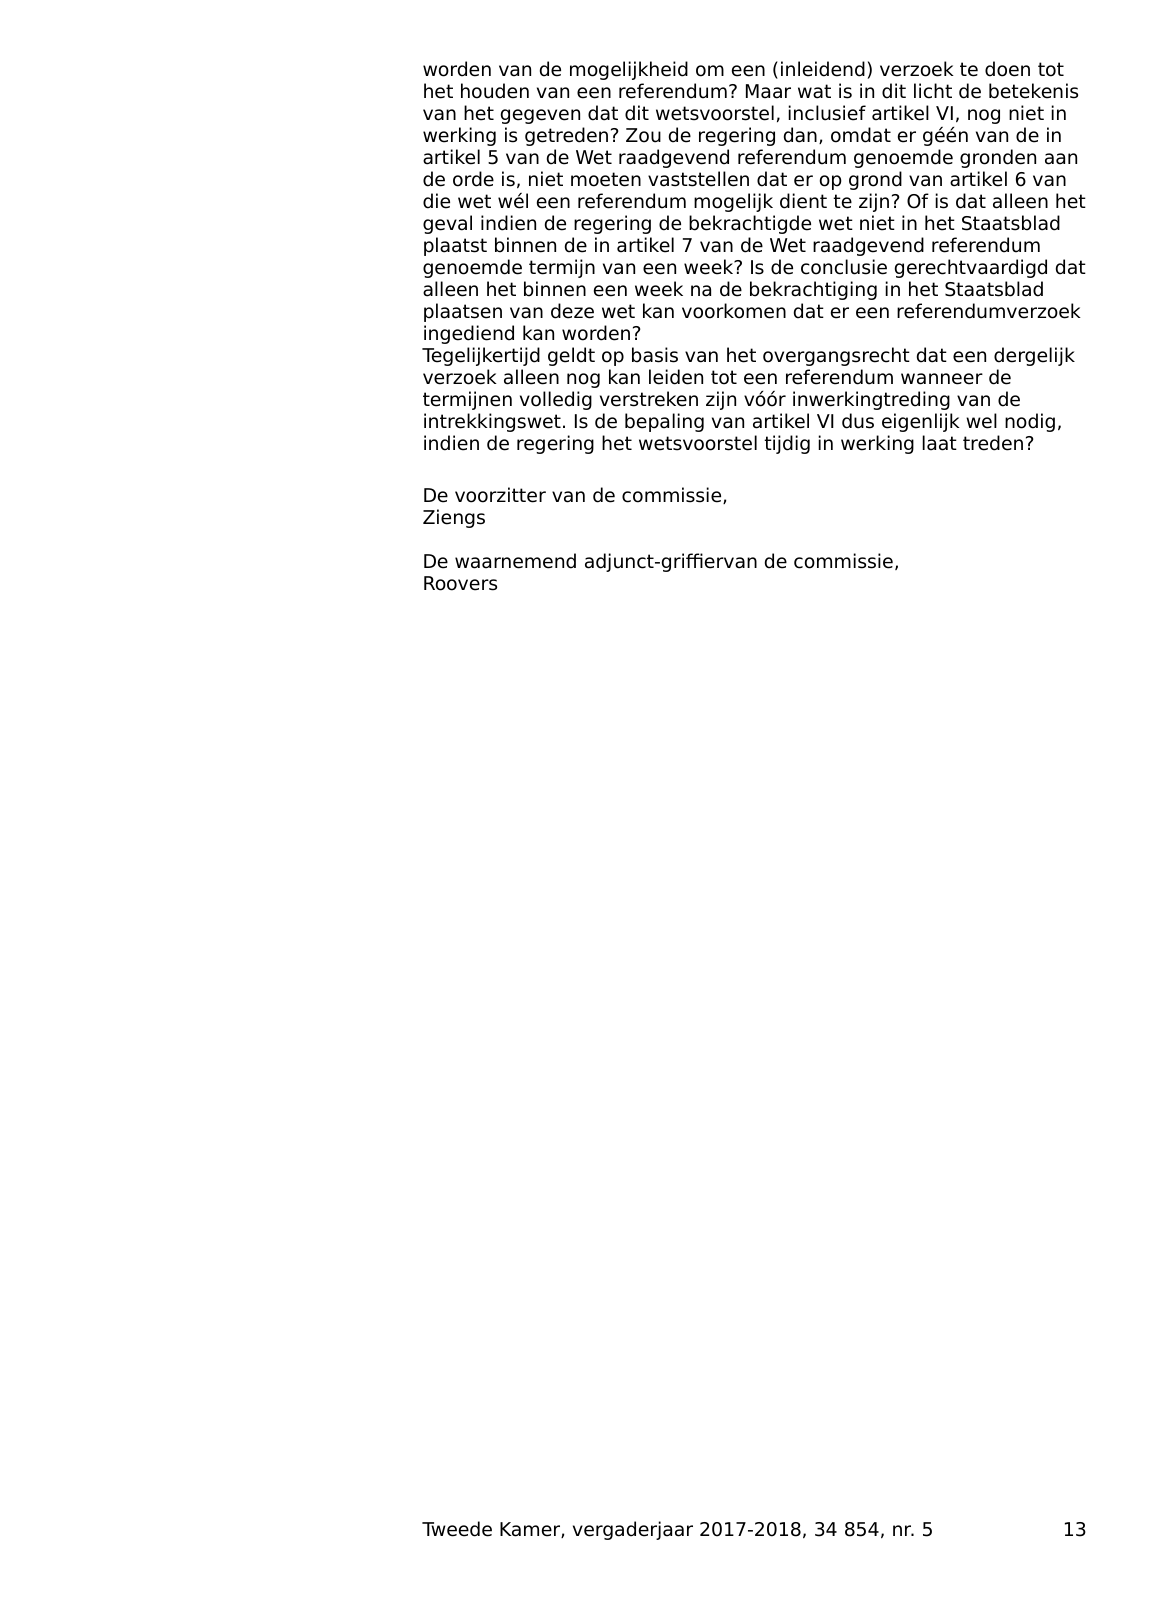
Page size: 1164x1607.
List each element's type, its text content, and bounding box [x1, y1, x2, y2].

text De voorzitter van de commissie, Ziengs [422, 485, 1087, 529]
text worden van de mogelijkheid om een (inleidend) verzoek te doen tot het houden van een referendum? Maar wat is in dit licht de betekenis van het gegeven dat dit wetsvoorstel, inclusief artikel VI, nog niet in werking is getreden? Zou de regering dan, omdat er géén van de in artikel 5 van de Wet raadgevend referendum genoemde gronden aan de orde is, niet moeten vaststellen dat er op grond van artikel 6 van die wet wél een referendum mogelijk dient te zijn? Of is dat alleen het geval indien de regering de bekrachtigde wet niet in het Staatsblad plaatst binnen de in artikel 7 van de Wet raadgevend referendum genoemde termijn van een week? Is de conclusie gerechtvaardigd dat alleen het binnen een week na de bekrachtiging in het Staatsblad plaatsen van deze wet kan voorkomen dat er een referendumverzoek ingediend kan worden? [422, 59, 1087, 345]
text De waarnemend adjunct-griffiervan de commissie, Roovers [422, 551, 1087, 595]
text Tegelijkertijd geldt op basis van het overgangsrecht dat een dergelijk verzoek alleen nog kan leiden tot een referendum wanneer de termijnen volledig verstreken zijn vóór inwerkingtreding van de intrekkingswet. Is de bepaling van artikel VI dus eigenlijk wel nodig, indien de regering het wetsvoorstel tijdig in werking laat treden? [422, 345, 1087, 455]
